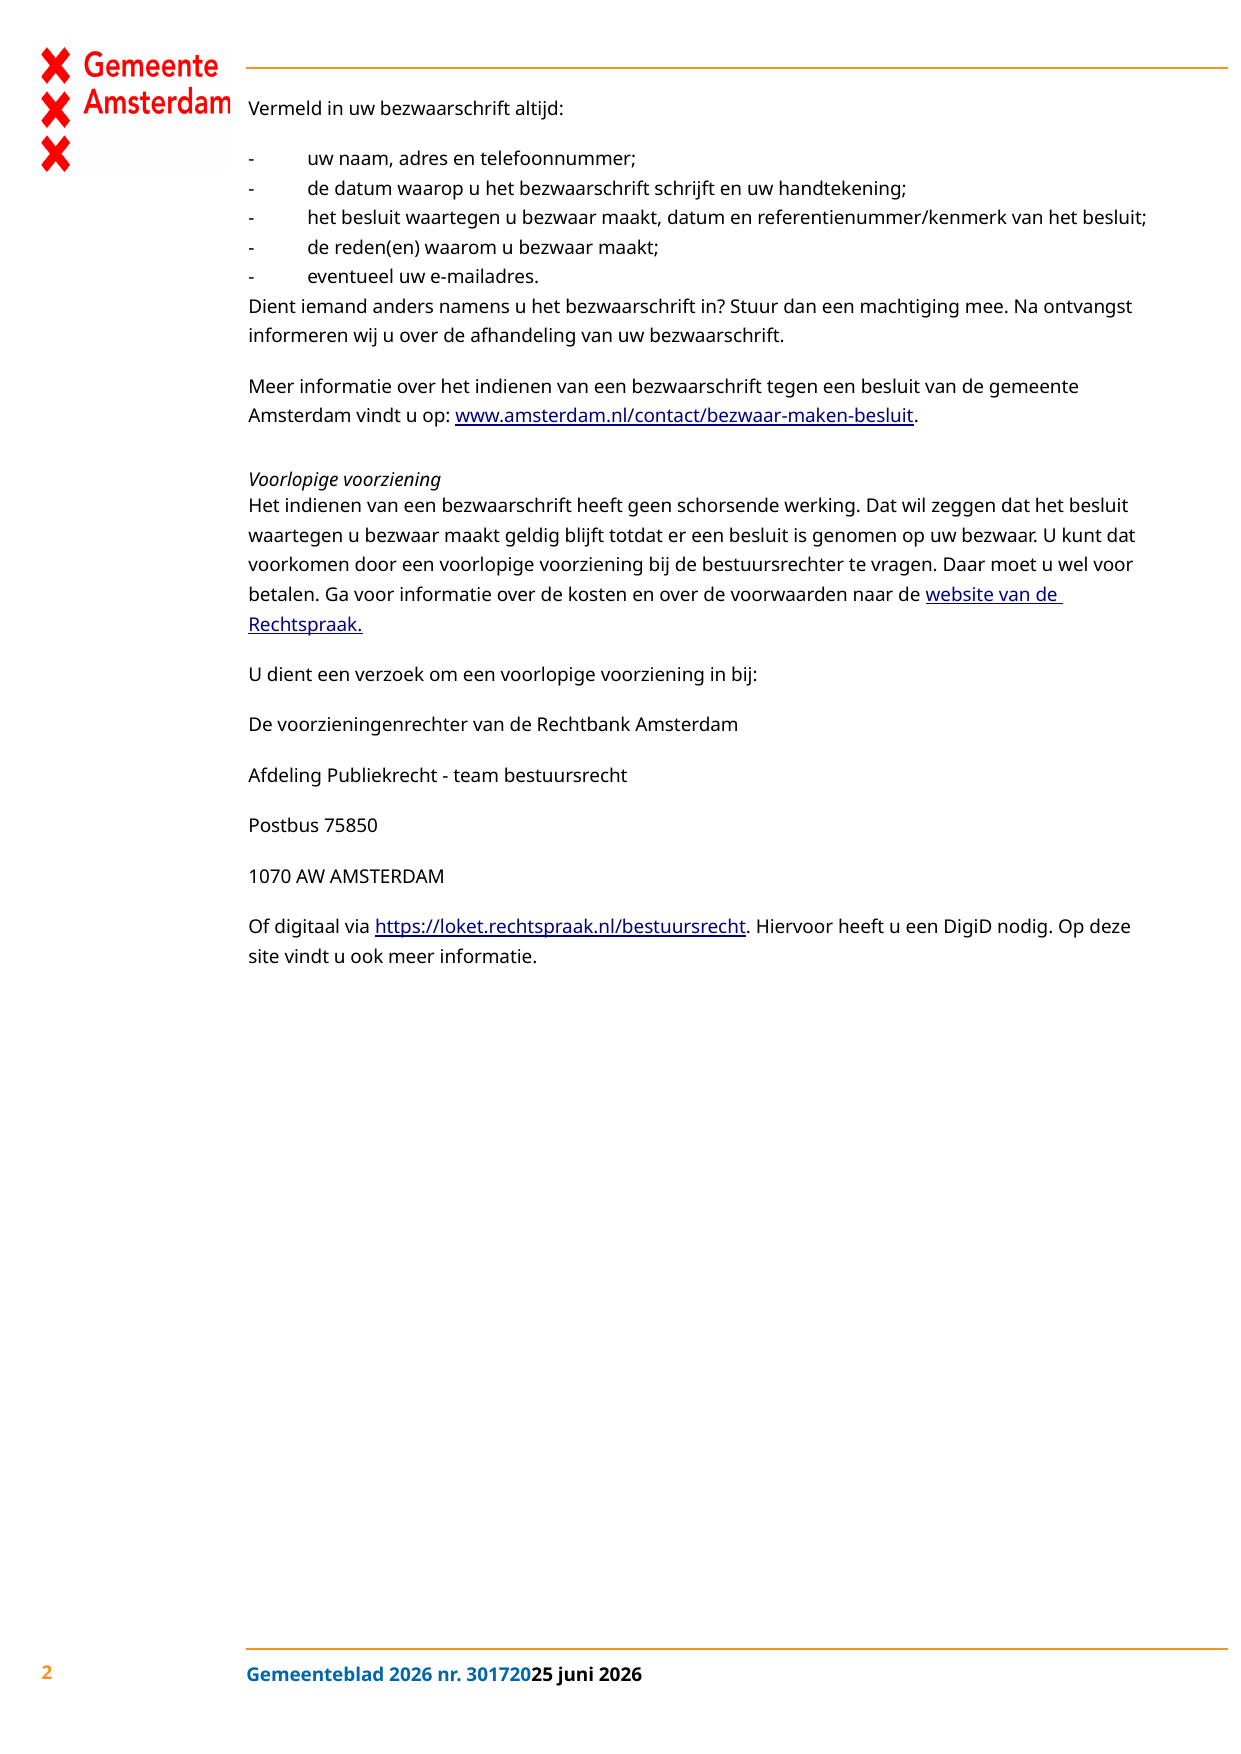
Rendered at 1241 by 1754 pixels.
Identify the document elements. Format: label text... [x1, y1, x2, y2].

text Voorlopige voorziening [248, 467, 1152, 492]
text Dient iemand anders namens u het bezwaarschrift in? Stuur dan een machtiging mee. Na ontvangst informeren wij u over de afhandeling van uw bezwaarschrift. [248, 293, 1152, 348]
picture [41, 47, 231, 172]
text Meer informatie over het indienen van een bezwaarschrift tegen een besluit van de gemeente Amsterdam vindt u op: www.amsterdam.nl/contact/bezwaar-maken-besluit. [248, 373, 1152, 428]
text Vermeld in uw bezwaarschrift altijd: [248, 95, 1152, 121]
text Of digitaal via https://loket.rechtspraak.nl/bestuursrecht. Hiervoor heeft u een DigiD nodig. Op deze site vindt u ook meer informatie. [248, 913, 1152, 968]
list uw naam, adres en telefoonnummer; [248, 145, 1152, 171]
list het besluit waartegen u bezwaar maakt, datum en referentienummer/kenmerk van het besluit; [248, 204, 1152, 230]
list de datum waarop u het bezwaarschrift schrijft en uw handtekening; [248, 175, 1152, 201]
list de reden(en) waarom u bezwaar maakt; [248, 234, 1152, 260]
text Postbus 75850 [248, 812, 1152, 838]
list eventueel uw e-mailadres. [248, 263, 1152, 289]
text 1070 AW AMSTERDAM [248, 863, 1152, 888]
text Afdeling Publiekrecht - team bestuursrecht [248, 762, 1152, 788]
text De voorzieningenrechter van de Rechtbank Amsterdam [248, 712, 1152, 737]
text U dient een verzoek om een voorlopige voorziening in bij: [248, 661, 1152, 687]
text Het indienen van een bezwaarschrift heeft geen schorsende werking. Dat wil zeggen dat het besluit waartegen u bezwaar maakt geldig blijft totdat er een besluit is genomen op uw bezwaar. U kunt dat voorkomen door een voorlopige voorziening bij de bestuursrechter te vragen. Daar moet u wel voor betalen. Ga voor informatie over de kosten en over de voorwaarden naar de website van de Rechtspraak. [248, 492, 1152, 636]
